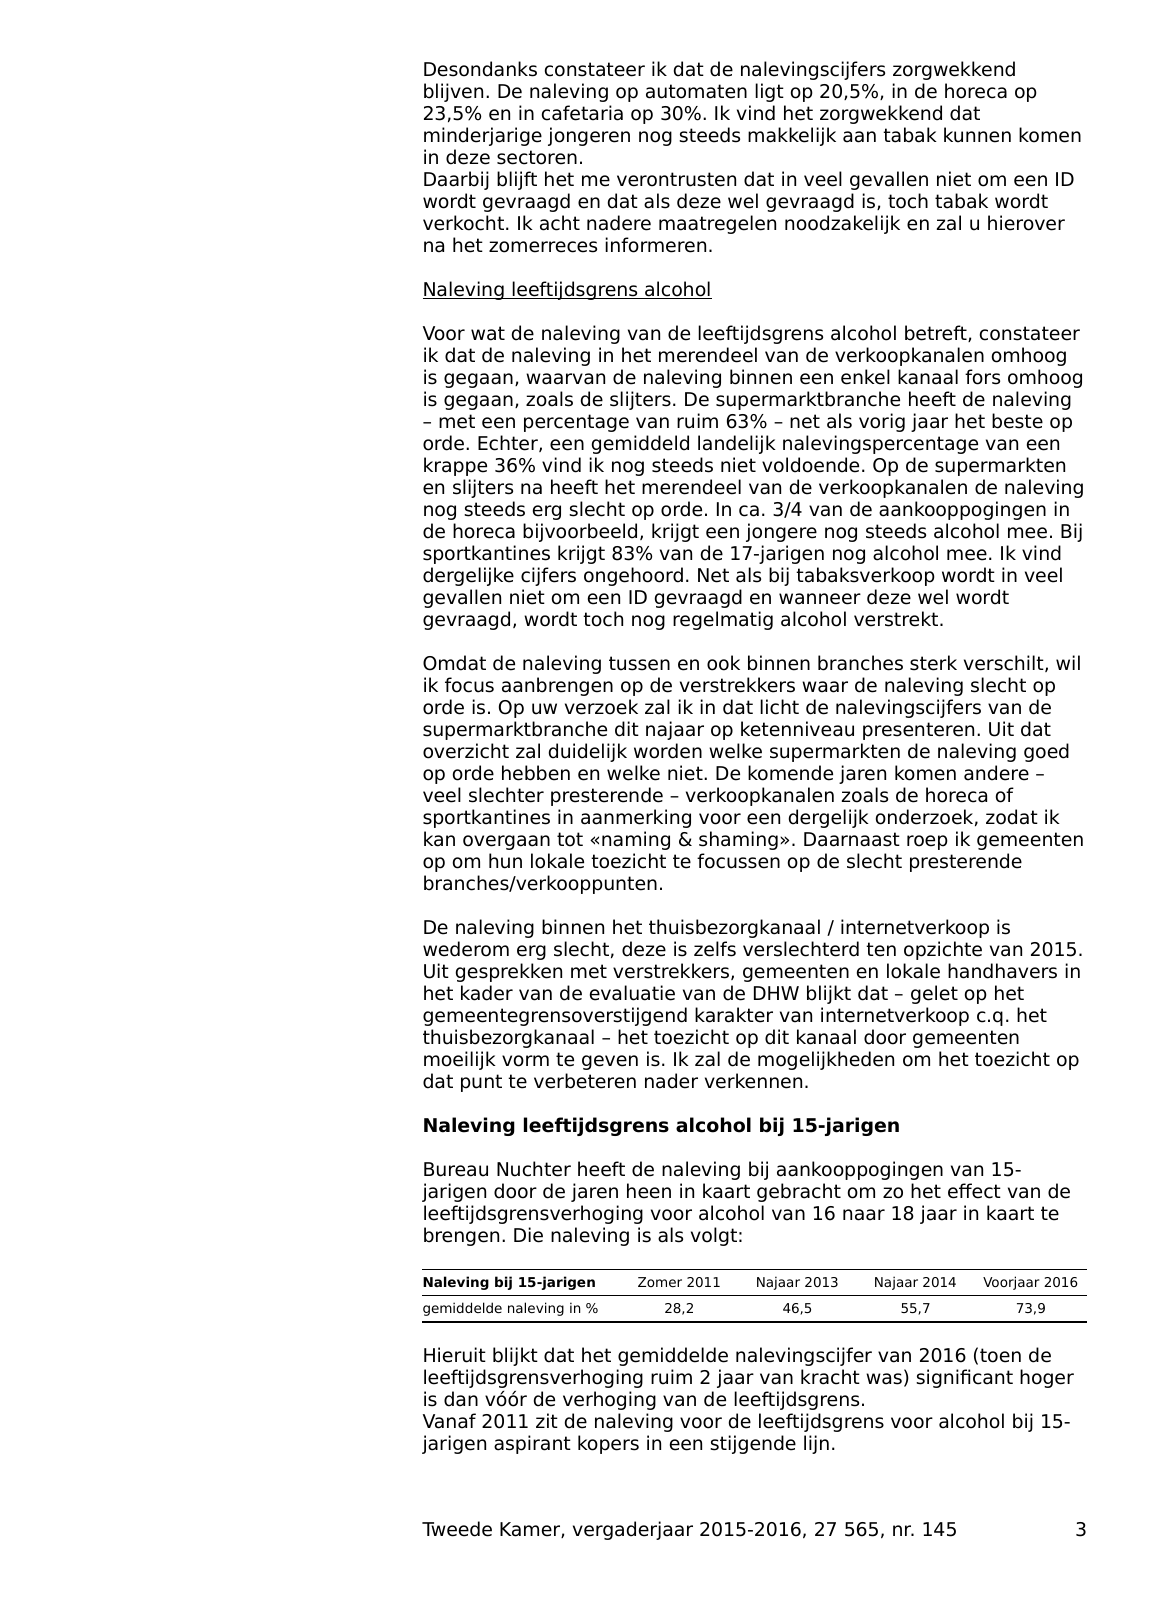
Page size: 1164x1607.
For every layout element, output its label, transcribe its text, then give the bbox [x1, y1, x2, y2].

table_header Najaar 2014 [856, 1270, 974, 1295]
table_header Zomer 2011 [620, 1270, 738, 1295]
text Bureau Nuchter heeft de naleving bij aankooppogingen van 15-jarigen door de jaren heen in kaart gebracht om zo het effect van de leeftijdsgrensverhoging voor alcohol van 16 naar 18 jaar in kaart te brengen. Die naleving is als volgt: [422, 1159, 1087, 1247]
table_cell 46,5 [738, 1296, 856, 1321]
text Omdat de naleving tussen en ook binnen branches sterk verschilt, wil ik focus aanbrengen op de verstrekkers waar de naleving slecht op orde is. Op uw verzoek zal ik in dat licht de nalevingscijfers van de supermarktbranche dit najaar op ketenniveau presenteren. Uit dat overzicht zal duidelijk worden welke supermarkten de naleving goed op orde hebben en welke niet. De komende jaren komen andere – veel slechter presterende – verkoopkanalen zoals de horeca of sportkantines in aanmerking voor een dergelijk onderzoek, zodat ik kan overgaan tot «naming & shaming». Daarnaast roep ik gemeenten op om hun lokale toezicht te focussen op de slecht presterende branches/verkooppunten. [422, 653, 1087, 895]
table_header Voorjaar 2016 [974, 1270, 1087, 1295]
table_cell 55,7 [856, 1296, 974, 1321]
text Hieruit blijkt dat het gemiddelde nalevingscijfer van 2016 (toen de leeftijdsgrensverhoging ruim 2 jaar van kracht was) significant hoger is dan vóór de verhoging van de leeftijdsgrens. [422, 1344, 1087, 1411]
text Daarbij blijft het me verontrusten dat in veel gevallen niet om een ID wordt gevraagd en dat als deze wel gevraagd is, toch tabak wordt verkocht. Ik acht nadere maatregelen noodzakelijk en zal u hierover na het zomerreces informeren. [422, 169, 1087, 257]
table_cell gemiddelde naleving in % [422, 1296, 620, 1321]
table_header Najaar 2013 [738, 1270, 856, 1295]
table_cell 28,2 [620, 1296, 738, 1321]
text Vanaf 2011 zit de naleving voor de leeftijdsgrens voor alcohol bij 15-jarigen aspirant kopers in een stijgende lijn. [422, 1411, 1087, 1454]
text De naleving binnen het thuisbezorgkanaal / internetverkoop is wederom erg slecht, deze is zelfs verslechterd ten opzichte van 2015. Uit gesprekken met verstrekkers, gemeenten en lokale handhavers in het kader van de evaluatie van de DHW blijkt dat – gelet op het gemeentegrensoverstijgend karakter van internetverkoop c.q. het thuisbezorgkanaal – het toezicht op dit kanaal door gemeenten moeilijk vorm te geven is. Ik zal de mogelijkheden om het toezicht op dat punt te verbeteren nader verkennen. [422, 917, 1087, 1093]
table_header Naleving bij 15-jarigen [422, 1270, 620, 1295]
text Desondanks constateer ik dat de nalevingscijfers zorgwekkend blijven. De naleving op automaten ligt op 20,5%, in de horeca op 23,5% en in cafetaria op 30%. Ik vind het zorgwekkend dat minderjarige jongeren nog steeds makkelijk aan tabak kunnen komen in deze sectoren. [422, 59, 1087, 169]
table_cell 73,9 [974, 1296, 1087, 1321]
text Voor wat de naleving van de leeftijdsgrens alcohol betreft, constateer ik dat de naleving in het merendeel van de verkoopkanalen omhoog is gegaan, waarvan de naleving binnen een enkel kanaal fors omhoog is gegaan, zoals de slijters. De supermarktbranche heeft de naleving – met een percentage van ruim 63% – net als vorig jaar het beste op orde. Echter, een gemiddeld landelijk nalevingspercentage van een krappe 36% vind ik nog steeds niet voldoende. Op de supermarkten en slijters na heeft het merendeel van de verkoopkanalen de naleving nog steeds erg slecht op orde. In ca. 3/4 van de aankooppogingen in de horeca bijvoorbeeld, krijgt een jongere nog steeds alcohol mee. Bij sportkantines krijgt 83% van de 17-jarigen nog alcohol mee. Ik vind dergelijke cijfers ongehoord. Net als bij tabaksverkoop wordt in veel gevallen niet om een ID gevraagd en wanneer deze wel wordt gevraagd, wordt toch nog regelmatig alcohol verstrekt. [422, 323, 1087, 631]
subtitle Naleving leeftijdsgrens alcohol bij 15-jarigen [422, 1115, 1087, 1137]
subtitle Naleving leeftijdsgrens alcohol [422, 279, 1087, 301]
